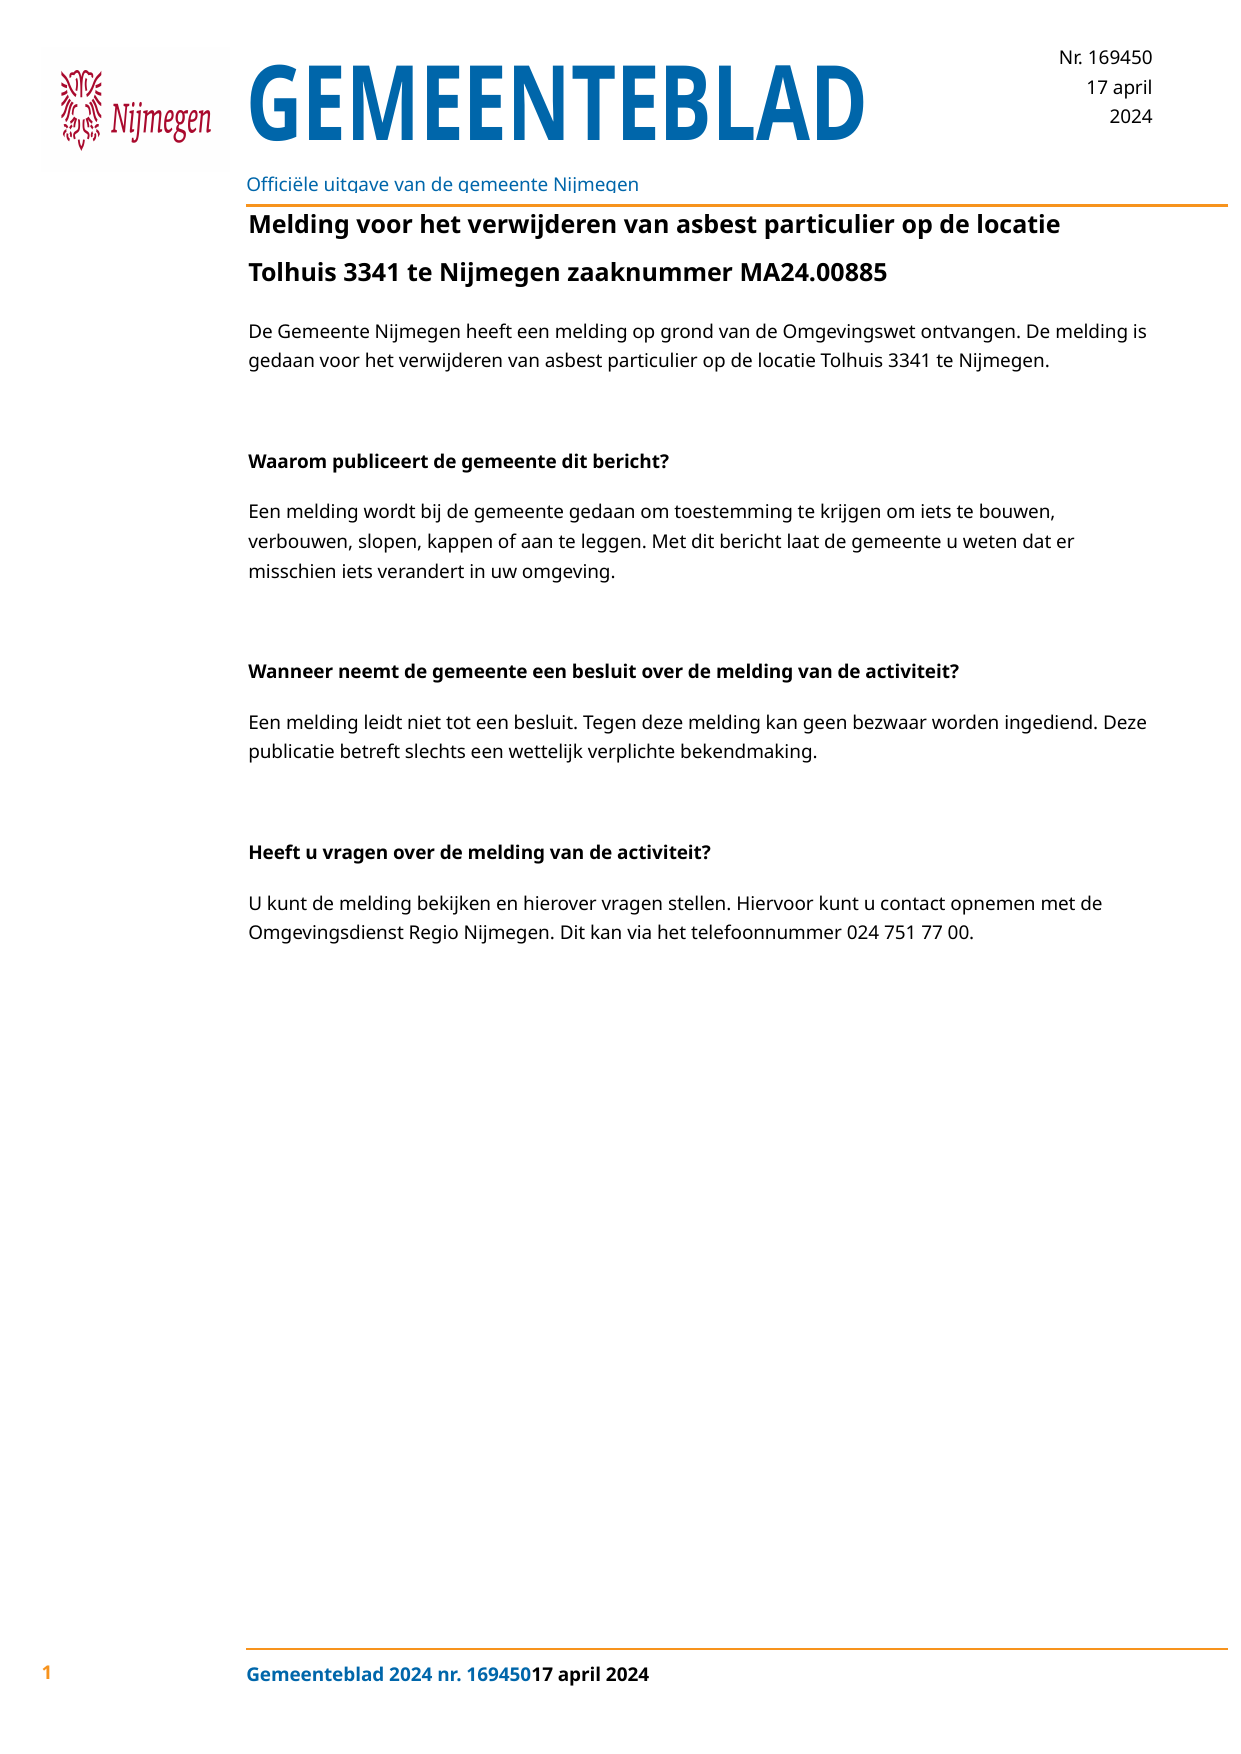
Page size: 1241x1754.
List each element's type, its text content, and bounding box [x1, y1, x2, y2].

text Melding voor het verwijderen van asbest particulier op de locatie Tolhuis 3341 te Nijmegen zaaknummer MA24.00885 [248, 207, 1152, 288]
text Een melding leidt niet tot een besluit. Tegen deze melding kan geen bezwaar worden ingediend. Deze publicatie betreft slechts een wettelijk verplichte bekendmaking. [248, 709, 1152, 764]
picture [41, 47, 231, 172]
text Een melding wordt bij de gemeente gedaan om toestemming te krijgen om iets te bouwen, verbouwen, slopen, kappen of aan te leggen. Met dit bericht laat de gemeente u weten dat er misschien iets verandert in uw omgeving. [248, 499, 1152, 584]
text De Gemeente Nijmegen heeft een melding op grond van de Omgevingswet ontvangen. De melding is gedaan voor het verwijderen van asbest particulier op de locatie Tolhuis 3341 te Nijmegen. [248, 318, 1152, 373]
text Waarom publiceert de gemeente dit bericht? [248, 448, 1152, 474]
text U kunt de melding bekijken en hierover vragen stellen. Hiervoor kunt u contact opnemen met de Omgevingsdienst Regio Nijmegen. Dit kan via het telefoonnummer 024 751 77 00. [248, 890, 1152, 945]
text Heeft u vragen over de melding van de activiteit? [248, 839, 1152, 865]
text Wanneer neemt de gemeente een besluit over de melding van de activiteit? [248, 659, 1152, 684]
